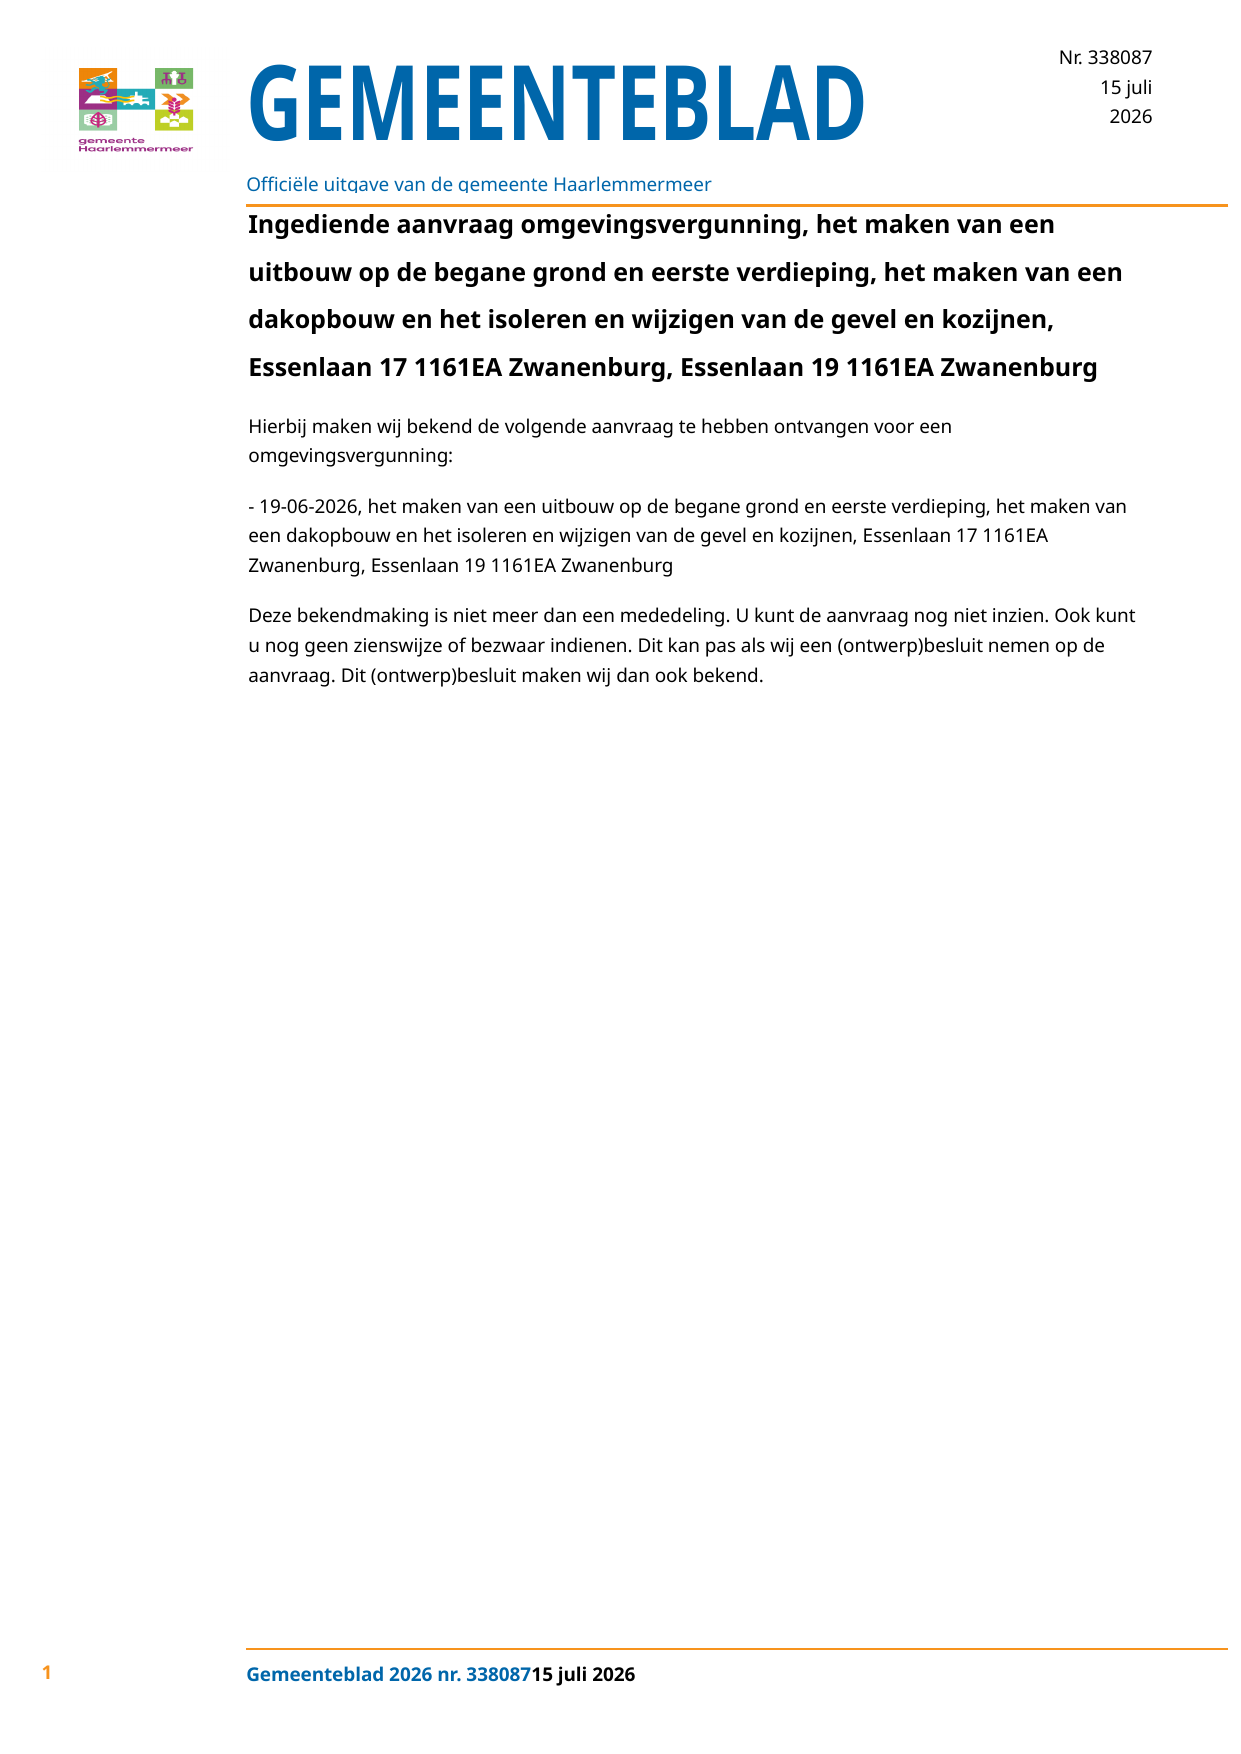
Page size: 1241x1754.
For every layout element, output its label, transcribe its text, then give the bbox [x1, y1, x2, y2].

text Hierbij maken wij bekend de volgende aanvraag te hebben ontvangen voor een omgevingsvergunning: [248, 413, 1152, 468]
text Deze bekendmaking is niet meer dan een mededeling. U kunt de aanvraag nog niet inzien. Ook kunt u nog geen zienswijze of bezwaar indienen. Dit kan pas als wij een (ontwerp)besluit nemen op de aanvraag. Dit (ontwerp)besluit maken wij dan ook bekend. [248, 603, 1152, 688]
picture [41, 47, 231, 172]
text Ingediende aanvraag omgevingsvergunning, het maken van een uitbouw op de begane grond en eerste verdieping, het maken van een dakopbouw en het isoleren en wijzigen van de gevel en kozijnen, Essenlaan 17 1161EA Zwanenburg, Essenlaan 19 1161EA Zwanenburg [248, 207, 1152, 384]
text - 19-06-2026, het maken van een uitbouw op de begane grond en eerste verdieping, het maken van een dakopbouw en het isoleren en wijzigen van de gevel en kozijnen, Essenlaan 17 1161EA Zwanenburg, Essenlaan 19 1161EA Zwanenburg [248, 493, 1152, 578]
